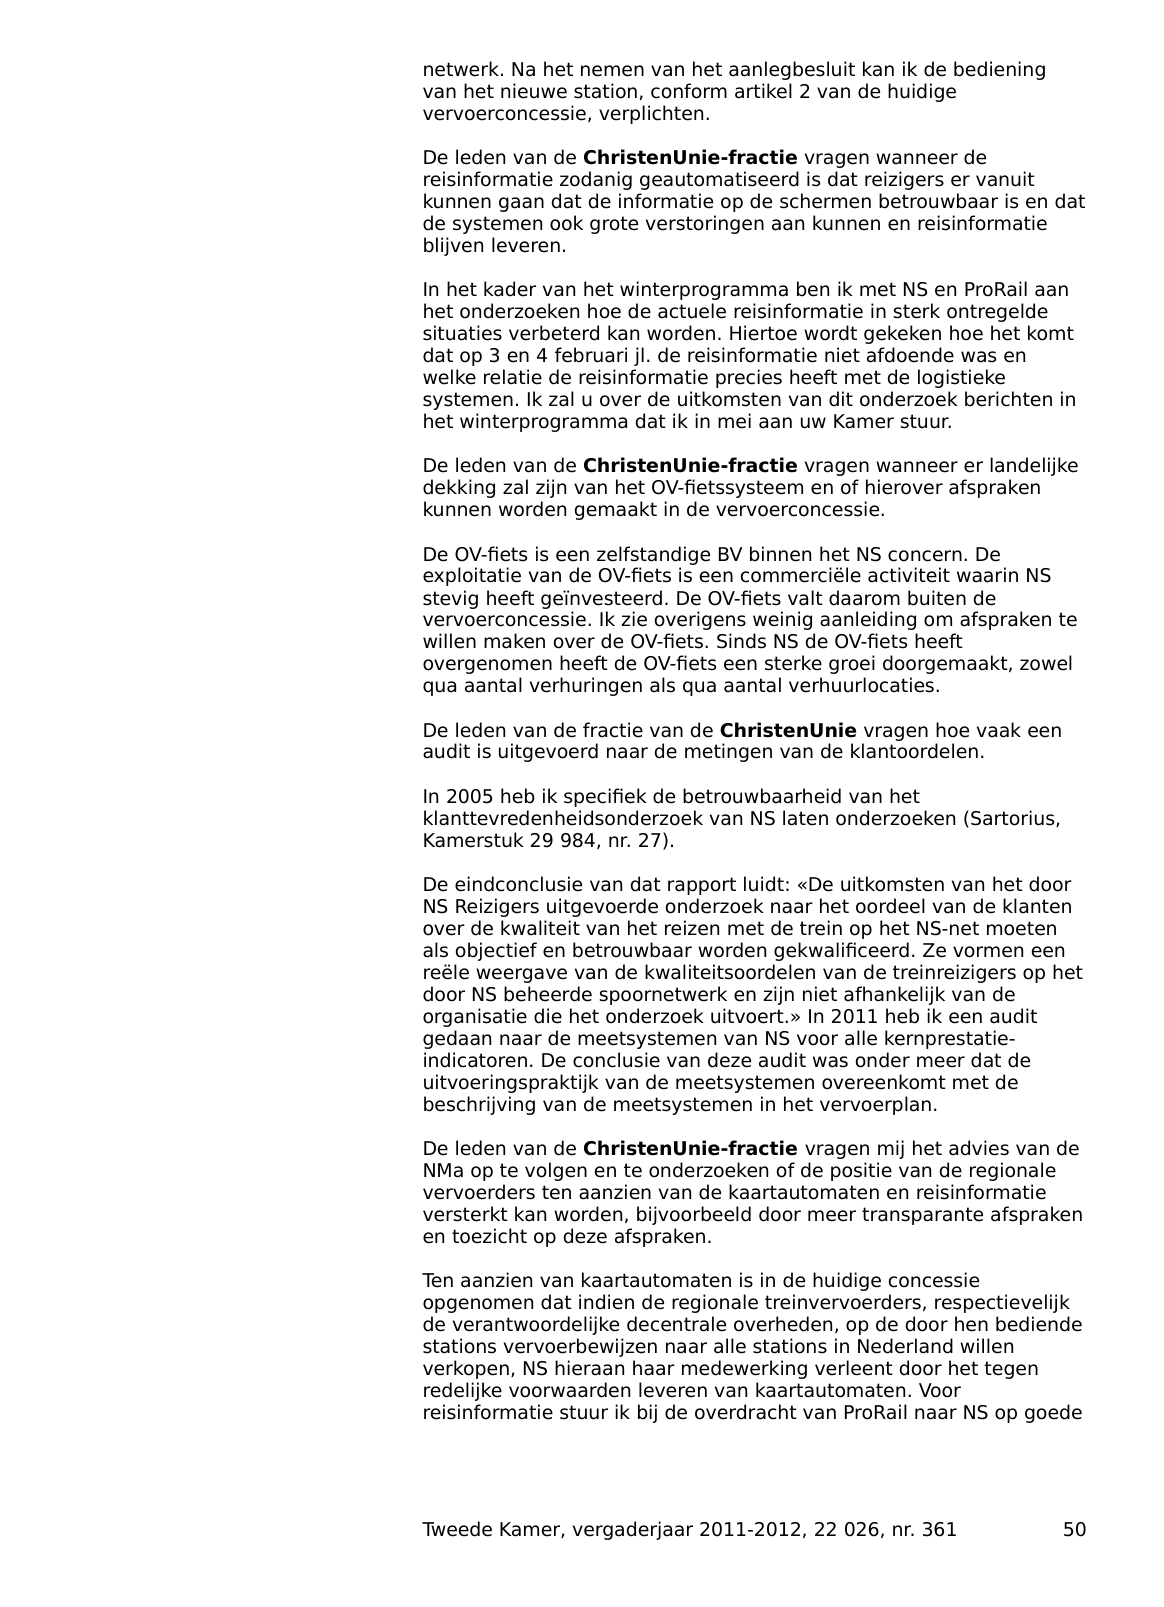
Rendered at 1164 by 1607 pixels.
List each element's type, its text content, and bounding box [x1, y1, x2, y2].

text Ten aanzien van kaartautomaten is in de huidige concessie opgenomen dat indien de regionale treinvervoerders, respectievelijk de verantwoordelijke decentrale overheden, op de door hen bediende stations vervoerbewijzen naar alle stations in Nederland willen verkopen, NS hieraan haar medewerking verleent door het tegen redelijke voorwaarden leveren van kaartautomaten. Voor reisinformatie stuur ik bij de overdracht van ProRail naar NS op goede [422, 1270, 1087, 1424]
text De leden van de ChristenUnie-fractie vragen mij het advies van de NMa op te volgen en te onderzoeken of de positie van de regionale vervoerders ten aanzien van de kaartautomaten en reisinformatie versterkt kan worden, bijvoorbeeld door meer transparante afspraken en toezicht op deze afspraken. [422, 1138, 1087, 1248]
text In het kader van het winterprogramma ben ik met NS en ProRail aan het onderzoeken hoe de actuele reisinformatie in sterk ontregelde situaties verbeterd kan worden. Hiertoe wordt gekeken hoe het komt dat op 3 en 4 februari jl. de reisinformatie niet afdoende was en welke relatie de reisinformatie precies heeft met de logistieke systemen. Ik zal u over de uitkomsten van dit onderzoek berichten in het winterprogramma dat ik in mei aan uw Kamer stuur. [422, 279, 1087, 433]
text De leden van de ChristenUnie-fractie vragen wanneer er landelijke dekking zal zijn van het OV-fietssysteem en of hierover afspraken kunnen worden gemaakt in de vervoerconcessie. [422, 455, 1087, 521]
text netwerk. Na het nemen van het aanlegbesluit kan ik de bediening van het nieuwe station, conform artikel 2 van de huidige vervoerconcessie, verplichten. [422, 59, 1087, 125]
text De OV-fiets is een zelfstandige BV binnen het NS concern. De exploitatie van de OV-fiets is een commerciële activiteit waarin NS stevig heeft geïnvesteerd. De OV-fiets valt daarom buiten de vervoerconcessie. Ik zie overigens weinig aanleiding om afspraken te willen maken over de OV-fiets. Sinds NS de OV-fiets heeft overgenomen heeft de OV-fiets een sterke groei doorgemaakt, zowel qua aantal verhuringen als qua aantal verhuurlocaties. [422, 543, 1087, 697]
text In 2005 heb ik specifiek de betrouwbaarheid van het klanttevredenheidsonderzoek van NS laten onderzoeken (Sartorius, Kamerstuk 29 984, nr. 27). [422, 786, 1087, 852]
text De leden van de fractie van de ChristenUnie vragen hoe vaak een audit is uitgevoerd naar de metingen van de klantoordelen. [422, 719, 1087, 763]
text De leden van de ChristenUnie-fractie vragen wanneer de reisinformatie zodanig geautomatiseerd is dat reizigers er vanuit kunnen gaan dat de informatie op de schermen betrouwbaar is en dat de systemen ook grote verstoringen aan kunnen en reisinformatie blijven leveren. [422, 147, 1087, 257]
text De eindconclusie van dat rapport luidt: «De uitkomsten van het door NS Reizigers uitgevoerde onderzoek naar het oordeel van de klanten over de kwaliteit van het reizen met de trein op het NS-net moeten als objectief en betrouwbaar worden gekwalificeerd. Ze vormen een reële weergave van de kwaliteitsoordelen van de treinreizigers op het door NS beheerde spoornetwerk en zijn niet afhankelijk van de organisatie die het onderzoek uitvoert.» In 2011 heb ik een audit gedaan naar de meetsystemen van NS voor alle kernprestatie-indicatoren. De conclusie van deze audit was onder meer dat de uitvoeringspraktijk van de meetsystemen overeenkomt met de beschrijving van de meetsystemen in het vervoerplan. [422, 874, 1087, 1116]
